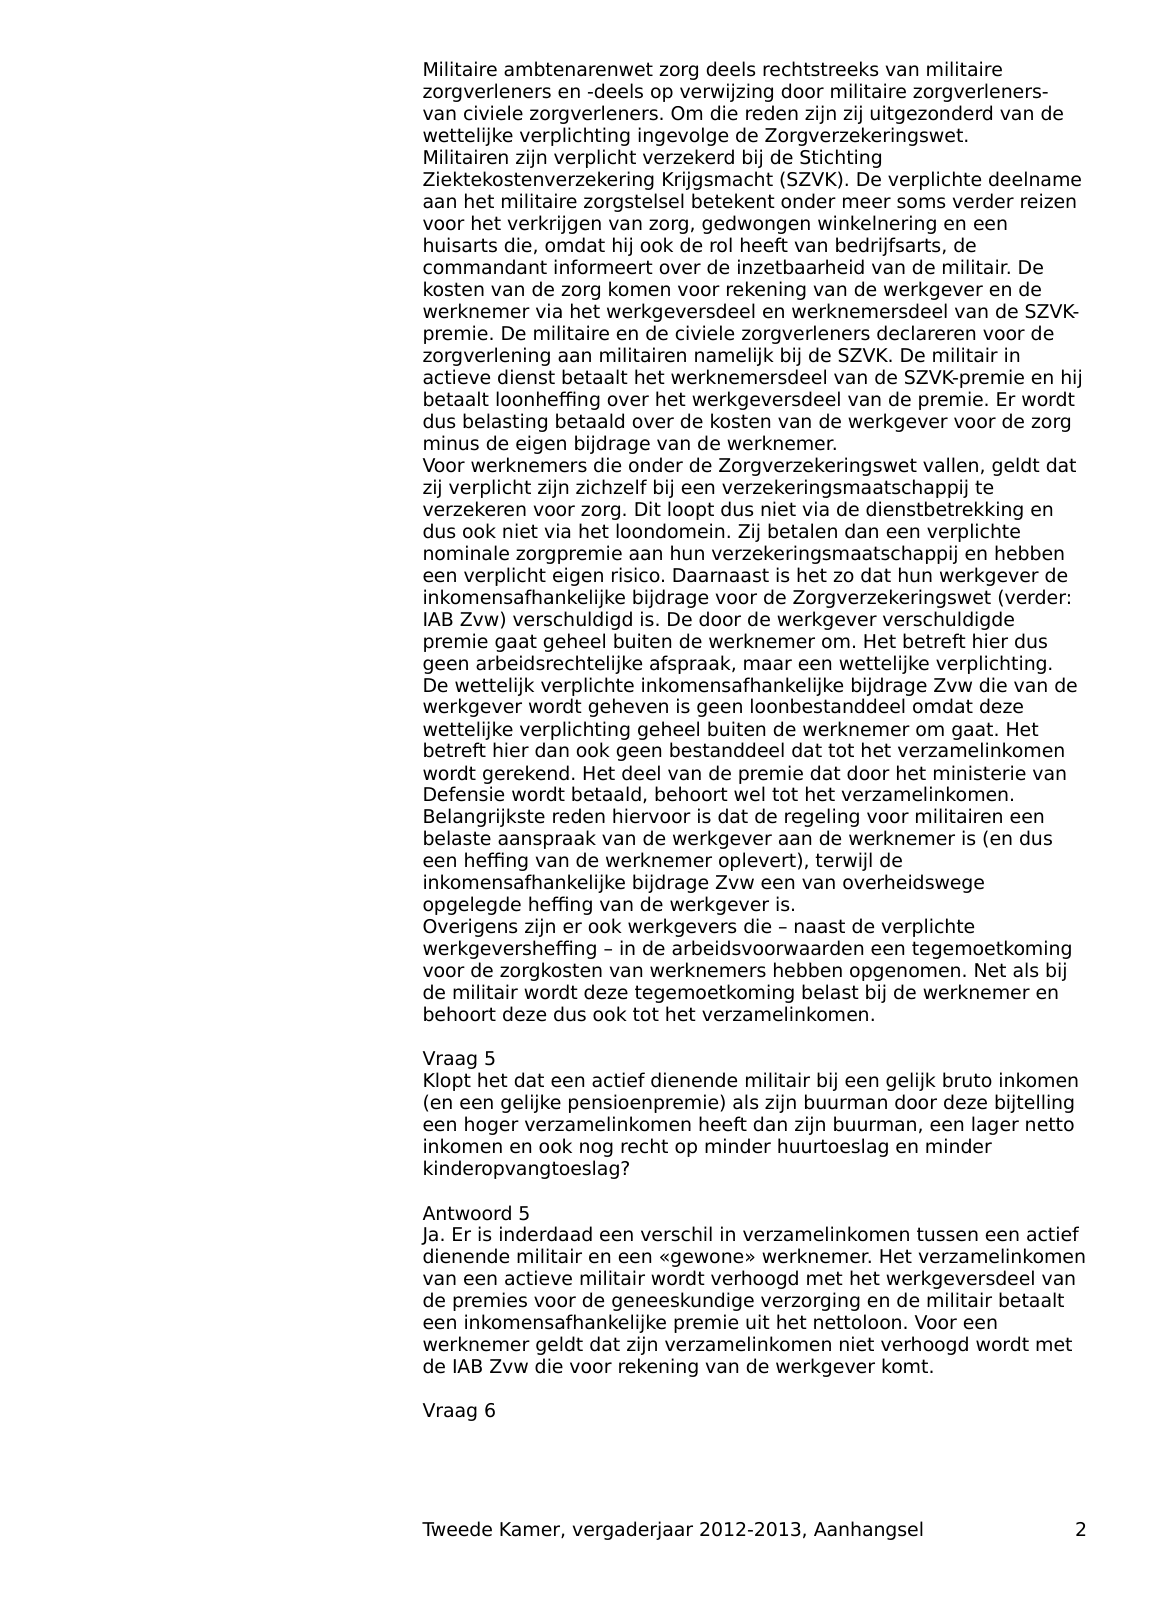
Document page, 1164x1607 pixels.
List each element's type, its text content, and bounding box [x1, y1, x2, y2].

text Klopt het dat een actief dienende militair bij een gelijk bruto inkomen (en een gelijke pensioenpremie) als zijn buurman door deze bijtelling een hoger verzamelinkomen heeft dan zijn buurman, een lager netto inkomen en ook nog recht op minder huurtoeslag en minder kinderopvangtoeslag? [422, 1070, 1087, 1180]
text De wettelijk verplichte inkomensafhankelijke bijdrage Zvw die van de werkgever wordt geheven is geen loonbestanddeel omdat deze wettelijke verplichting geheel buiten de werknemer om gaat. Het betreft hier dan ook geen bestanddeel dat tot het verzamelinkomen wordt gerekend. Het deel van de premie dat door het ministerie van Defensie wordt betaald, behoort wel tot het verzamelinkomen. Belangrijkste reden hiervoor is dat de regeling voor militairen een belaste aanspraak van de werkgever aan de werknemer is (en dus een heffing van de werknemer oplevert), terwijl de inkomensafhankelijke bijdrage Zvw een van overheidswege opgelegde heffing van de werkgever is. [422, 674, 1087, 916]
text Antwoord 5 [422, 1202, 1087, 1224]
text Militairen zijn verplicht verzekerd bij de Stichting Ziektekostenverzekering Krijgsmacht (SZVK). De verplichte deelname aan het militaire zorgstelsel betekent onder meer soms verder reizen voor het verkrijgen van zorg, gedwongen winkelnering en een huisarts die, omdat hij ook de rol heeft van bedrijfsarts, de commandant informeert over de inzetbaarheid van de militair. De kosten van de zorg komen voor rekening van de werkgever en de werknemer via het werkgeversdeel en werknemersdeel van de SZVK-premie. De militaire en de civiele zorgverleners declareren voor de zorgverlening aan militairen namelijk bij de SZVK. De militair in actieve dienst betaalt het werknemersdeel van de SZVK-premie en hij betaalt loonheffing over het werkgeversdeel van de premie. Er wordt dus belasting betaald over de kosten van de werkgever voor de zorg minus de eigen bijdrage van de werknemer. [422, 147, 1087, 455]
text Vraag 5 [422, 1048, 1087, 1070]
text Ja. Er is inderdaad een verschil in verzamelinkomen tussen een actief dienende militair en een «gewone» werknemer. Het verzamelinkomen van een actieve militair wordt verhoogd met het werkgeversdeel van de premies voor de geneeskundige verzorging en de militair betaalt een inkomensafhankelijke premie uit het nettoloon. Voor een werknemer geldt dat zijn verzamelinkomen niet verhoogd wordt met de IAB Zvw die voor rekening van de werkgever komt. [422, 1224, 1087, 1378]
text Militaire ambtenarenwet zorg deels rechtstreeks van militaire zorgverleners en -deels op verwijzing door militaire zorgverleners- van civiele zorgverleners. Om die reden zijn zij uitgezonderd van de wettelijke verplichting ingevolge de Zorgverzekeringswet. [422, 59, 1087, 147]
text Overigens zijn er ook werkgevers die – naast de verplichte werkgeversheffing – in de arbeidsvoorwaarden een tegemoetkoming voor de zorgkosten van werknemers hebben opgenomen. Net als bij de militair wordt deze tegemoetkoming belast bij de werknemer en behoort deze dus ook tot het verzamelinkomen. [422, 916, 1087, 1026]
text Voor werknemers die onder de Zorgverzekeringswet vallen, geldt dat zij verplicht zijn zichzelf bij een verzekeringsmaatschappij te verzekeren voor zorg. Dit loopt dus niet via de dienstbetrekking en dus ook niet via het loondomein. Zij betalen dan een verplichte nominale zorgpremie aan hun verzekeringsmaatschappij en hebben een verplicht eigen risico. Daarnaast is het zo dat hun werkgever de inkomensafhankelijke bijdrage voor de Zorgverzekeringswet (verder: IAB Zvw) verschuldigd is. De door de werkgever verschuldigde premie gaat geheel buiten de werknemer om. Het betreft hier dus geen arbeidsrechtelijke afspraak, maar een wettelijke verplichting. [422, 455, 1087, 674]
text Vraag 6 [422, 1400, 1087, 1422]
